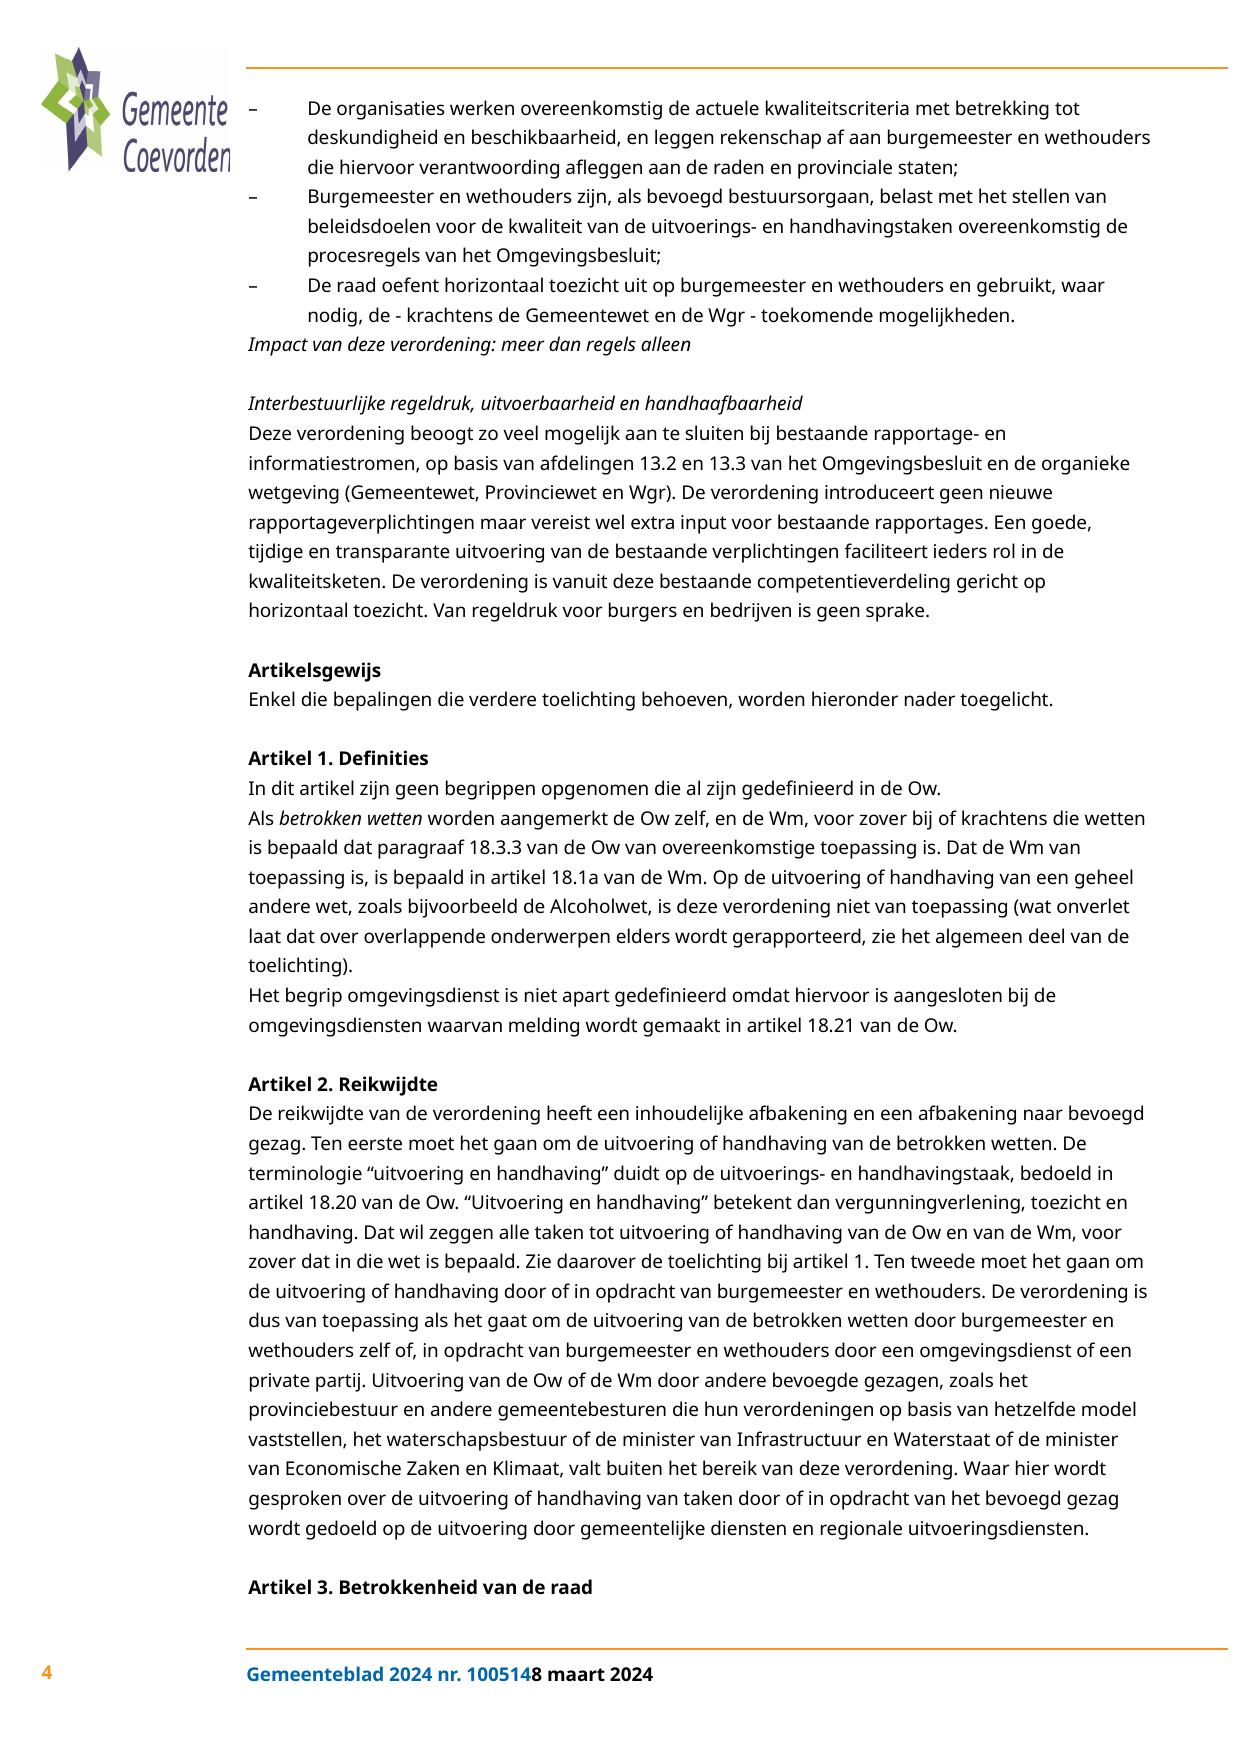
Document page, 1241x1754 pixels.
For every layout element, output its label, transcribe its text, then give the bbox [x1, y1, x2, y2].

text Interbestuurlijke regeldruk, uitvoerbaarheid en handhaafbaarheid [248, 391, 1152, 416]
list De raad oefent horizontaal toezicht uit op burgemeester en wethouders en gebruikt, waar nodig, de - krachtens de Gemeentewet en de Wgr - toekomende mogelijkheden. [248, 272, 1152, 328]
list Burgemeester en wethouders zijn, als bevoegd bestuursorgaan, belast met het stellen van beleidsdoelen voor de kwaliteit van de uitvoerings- en handhavingstaken overeenkomstig de procesregels van het Omgevingsbesluit; [248, 183, 1152, 268]
list De organisaties werken overeenkomstig de actuele kwaliteitscriteria met betrekking tot deskundigheid en beschikbaarheid, en leggen rekenschap af aan burgemeester en wethouders die hiervoor verantwoording afleggen aan de raden en provinciale staten; [248, 95, 1152, 180]
text De reikwijdte van de verordening heeft een inhoudelijke afbakening en een afbakening naar bevoegd gezag. Ten eerste moet het gaan om de uitvoering of handhaving van de betrokken wetten. De terminologie “uitvoering en handhaving” duidt op de uitvoerings- en handhavingstaak, bedoeld in artikel 18.20 van de Ow. “Uitvoering en handhaving” betekent dan vergunningverlening, toezicht en handhaving. Dat wil zeggen alle taken tot uitvoering of handhaving van de Ow en van de Wm, voor zover dat in die wet is bepaald. Zie daarover de toelichting bij artikel 1. Ten tweede moet het gaan om de uitvoering of handhaving door of in opdracht van burgemeester en wethouders. De verordening is dus van toepassing als het gaat om de uitvoering van de betrokken wetten door burgemeester en wethouders zelf of, in opdracht van burgemeester en wethouders door een omgevingsdienst of een private partij. Uitvoering van de Ow of de Wm door andere bevoegde gezagen, zoals het provinciebestuur en andere gemeentebesturen die hun verordeningen op basis van hetzelfde model vaststellen, het waterschapsbestuur of de minister van Infrastructuur en Waterstaat of de minister van Economische Zaken en Klimaat, valt buiten het bereik van deze verordening. Waar hier wordt gesproken over de uitvoering of handhaving van taken door of in opdracht van het bevoegd gezag wordt gedoeld op de uitvoering door gemeentelijke diensten en regionale uitvoeringsdiensten. [248, 1101, 1152, 1541]
text In dit artikel zijn geen begrippen opgenomen die al zijn gedefinieerd in de Ow. [248, 775, 1152, 801]
text Artikelsgewijs [248, 657, 1152, 683]
text Als betrokken wetten worden aangemerkt de Ow zelf, en de Wm, voor zover bij of krachtens die wetten is bepaald dat paragraaf 18.3.3 van de Ow van overeenkomstige toepassing is. Dat de Wm van toepassing is, is bepaald in artikel 18.1a van de Wm. Op de uitvoering of handhaving van een geheel andere wet, zoals bijvoorbeeld de Alcoholwet, is deze verordening niet van toepassing (wat onverlet laat dat over overlappende onderwerpen elders wordt gerapporteerd, zie het algemeen deel van de toelichting). [248, 805, 1152, 978]
text Deze verordening beoogt zo veel mogelijk aan te sluiten bij bestaande rapportage- en informatiestromen, op basis van afdelingen 13.2 en 13.3 van het Omgevingsbesluit en de organieke wetgeving (Gemeentewet, Provinciewet en Wgr). De verordening introduceert geen nieuwe rapportageverplichtingen maar vereist wel extra input voor bestaande rapportages. Een goede, tijdige en transparante uitvoering van de bestaande verplichtingen faciliteert ieders rol in de kwaliteitsketen. De verordening is vanuit deze bestaande competentieverdeling gericht op horizontaal toezicht. Van regeldruk voor burgers en bedrijven is geen sprake. [248, 420, 1152, 623]
text Impact van deze verordening: meer dan regels alleen [248, 331, 1152, 357]
text Enkel die bepalingen die verdere toelichting behoeven, worden hieronder nader toegelicht. [248, 686, 1152, 712]
text Artikel 2. Reikwijdte [248, 1071, 1152, 1097]
picture [41, 47, 231, 172]
text Het begrip omgevingsdienst is niet apart gedefinieerd omdat hiervoor is aangesloten bij de omgevingsdiensten waarvan melding wordt gemaakt in artikel 18.21 van de Ow. [248, 982, 1152, 1038]
text Artikel 1. Definities [248, 746, 1152, 771]
text Artikel 3. Betrokkenheid van de raad [248, 1574, 1152, 1600]
